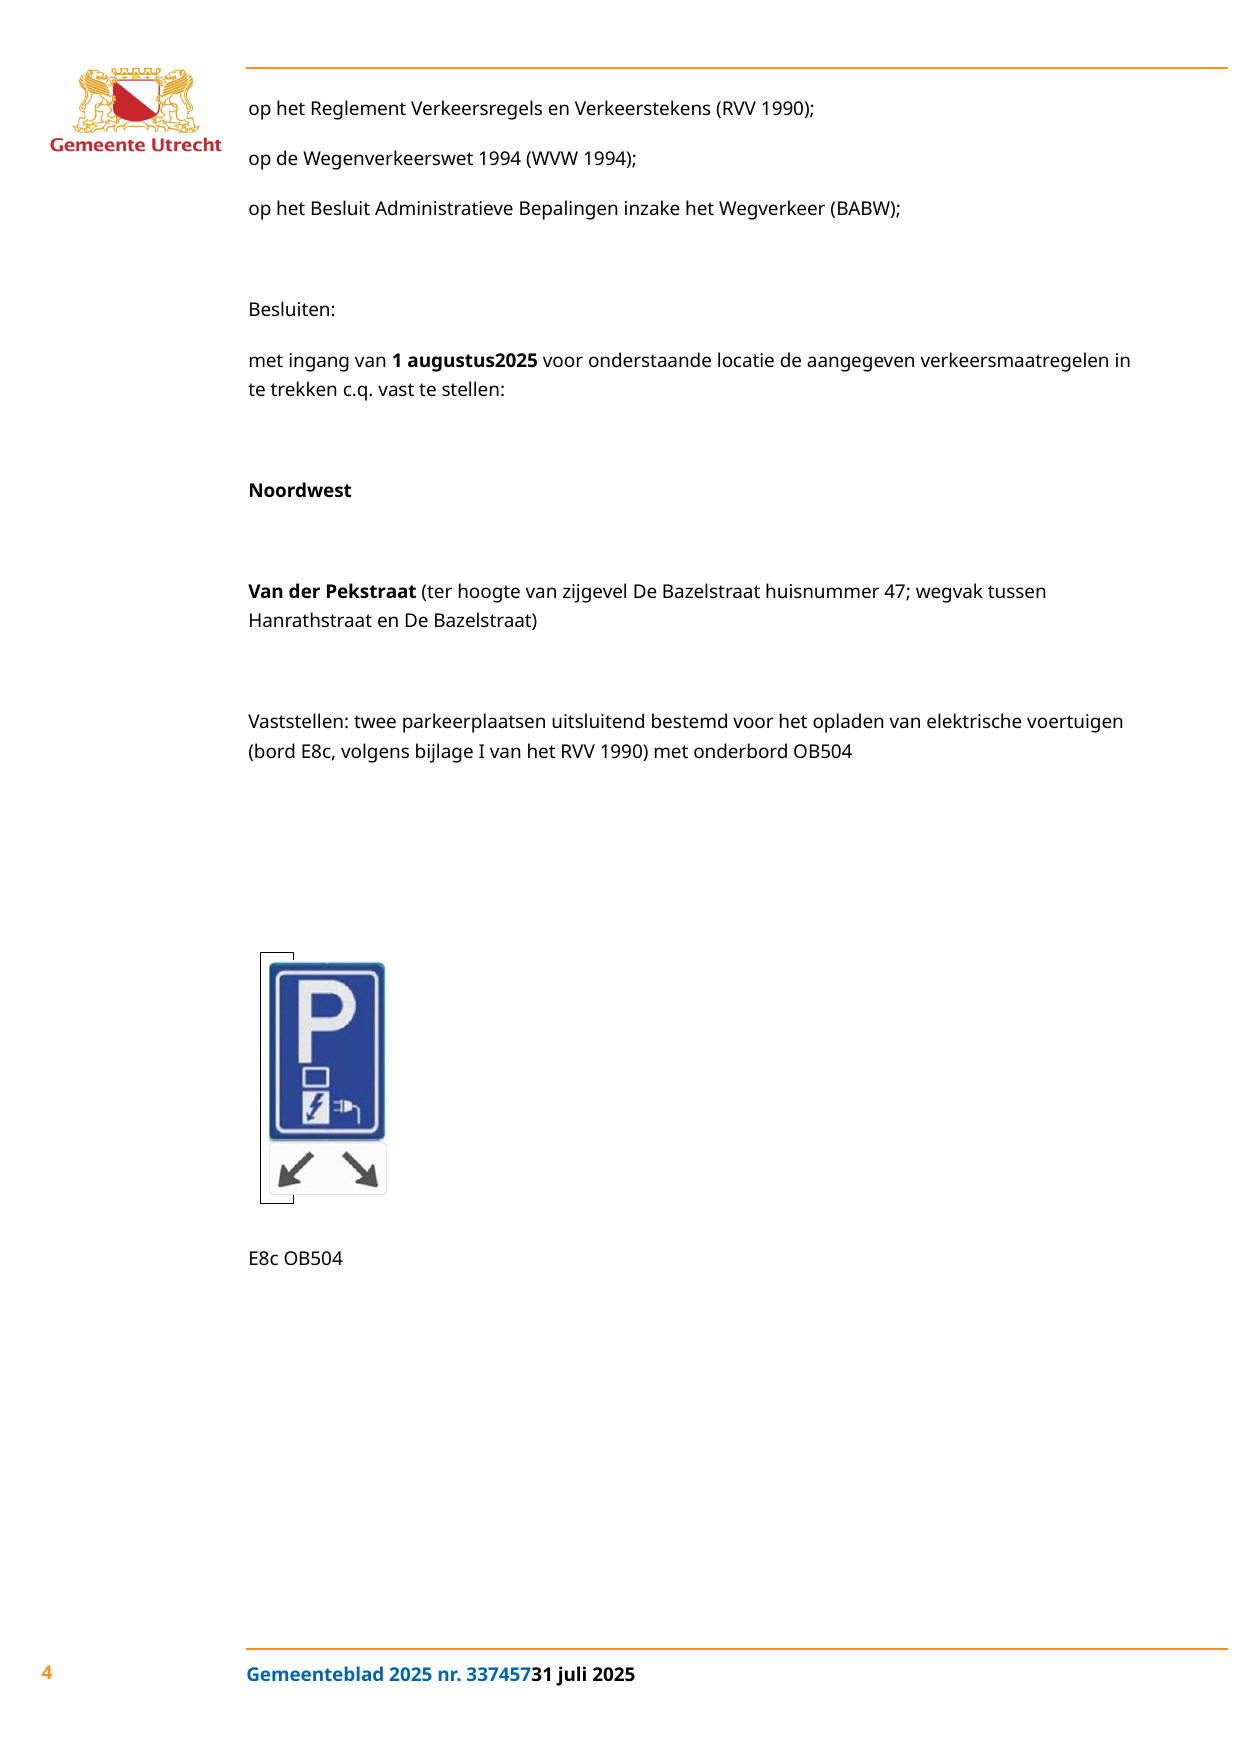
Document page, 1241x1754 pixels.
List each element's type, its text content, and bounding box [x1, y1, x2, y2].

text Vaststellen: twee parkeerplaatsen uitsluitend bestemd voor het opladen van elektrische voertuigen (bord E8c, volgens bijlage I van het RVV 1990) met onderbord OB504 [248, 708, 1152, 764]
text op het Reglement Verkeersregels en Verkeerstekens (RVV 1990); [248, 95, 1152, 121]
picture [268, 960, 387, 1195]
text Van der Pekstraat (ter hoogte van zijgevel De Bazelstraat huisnummer 47; wegvak tussen Hanrathstraat en De Bazelstraat) [248, 578, 1152, 633]
text met ingang van 1 augustus2025 voor onderstaande locatie de aangegeven verkeersmaatregelen in te trekken c.q. vast te stellen: [248, 347, 1152, 402]
text Besluiten: [248, 296, 1152, 322]
text E8c OB504 [248, 1246, 1152, 1271]
text op het Besluit Administratieve Bepalingen inzake het Wegverkeer (BABW); [248, 196, 1152, 221]
text Noordwest [248, 477, 1152, 503]
text op de Wegenverkeerswet 1994 (WVW 1994); [248, 145, 1152, 171]
picture [41, 47, 231, 172]
